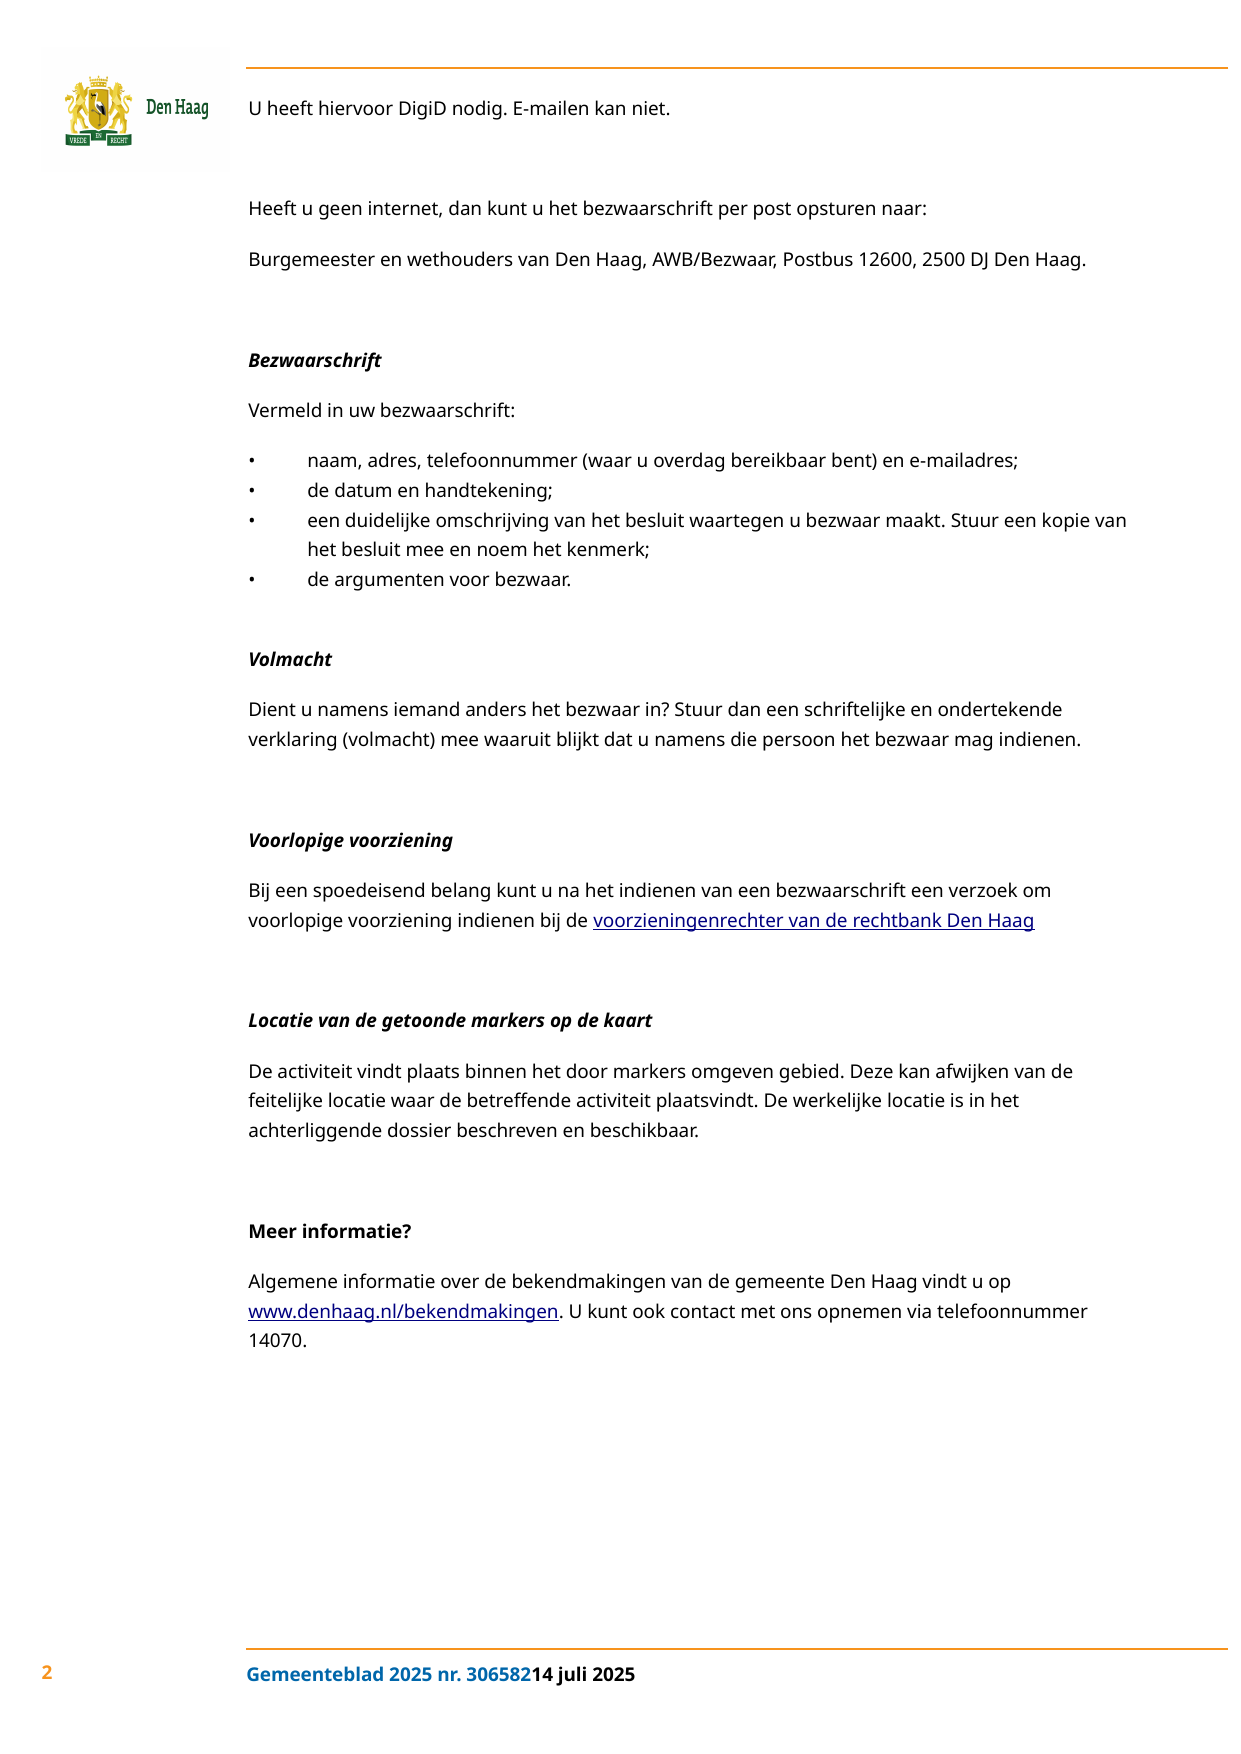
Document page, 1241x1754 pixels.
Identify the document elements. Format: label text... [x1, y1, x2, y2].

text Burgemeester en wethouders van Den Haag, AWB/Bezwaar, Postbus 12600, 2500 DJ Den Haag. [248, 246, 1152, 272]
text De activiteit vindt plaats binnen het door markers omgeven gebied. Deze kan afwijken van de feitelijke locatie waar de betreffende activiteit plaatsvindt. De werkelijke locatie is in het achterliggende dossier beschreven en beschikbaar. [248, 1058, 1152, 1143]
text Bezwaarschrift [248, 347, 1152, 373]
text Meer informatie? [248, 1218, 1152, 1244]
text Algemene informatie over de bekendmakingen van de gemeente Den Haag vindt u op www.denhaag.nl/bekendmakingen. U kunt ook contact met ons opnemen via telefoonnummer 14070. [248, 1268, 1152, 1353]
list een duidelijke omschrijving van het besluit waartegen u bezwaar maakt. Stuur een kopie van het besluit mee en noem het kenmerk; [248, 507, 1152, 562]
list de datum en handtekening; [248, 477, 1152, 503]
text Bij een spoedeisend belang kunt u na het indienen van een bezwaarschrift een verzoek om voorlopige voorziening indienen bij de voorzieningenrechter van de rechtbank Den Haag [248, 877, 1152, 933]
list naam, adres, telefoonnummer (waar u overdag bereikbaar bent) en e-mailadres; [248, 448, 1152, 473]
text Voorlopige voorziening [248, 827, 1152, 853]
text Vermeld in uw bezwaarschrift: [248, 397, 1152, 423]
text Dient u namens iemand anders het bezwaar in? Stuur dan een schriftelijke en ondertekende verklaring (volmacht) mee waaruit blijkt dat u namens die persoon het bezwaar mag indienen. [248, 696, 1152, 752]
picture [41, 47, 231, 172]
text Volmacht [248, 646, 1152, 672]
text U heeft hiervoor DigiD nodig. E-mailen kan niet. [248, 95, 1152, 121]
text Locatie van de getoonde markers op de kaart [248, 1008, 1152, 1033]
text Heeft u geen internet, dan kunt u het bezwaarschrift per post opsturen naar: [248, 196, 1152, 221]
list de argumenten voor bezwaar. [248, 566, 1152, 592]
